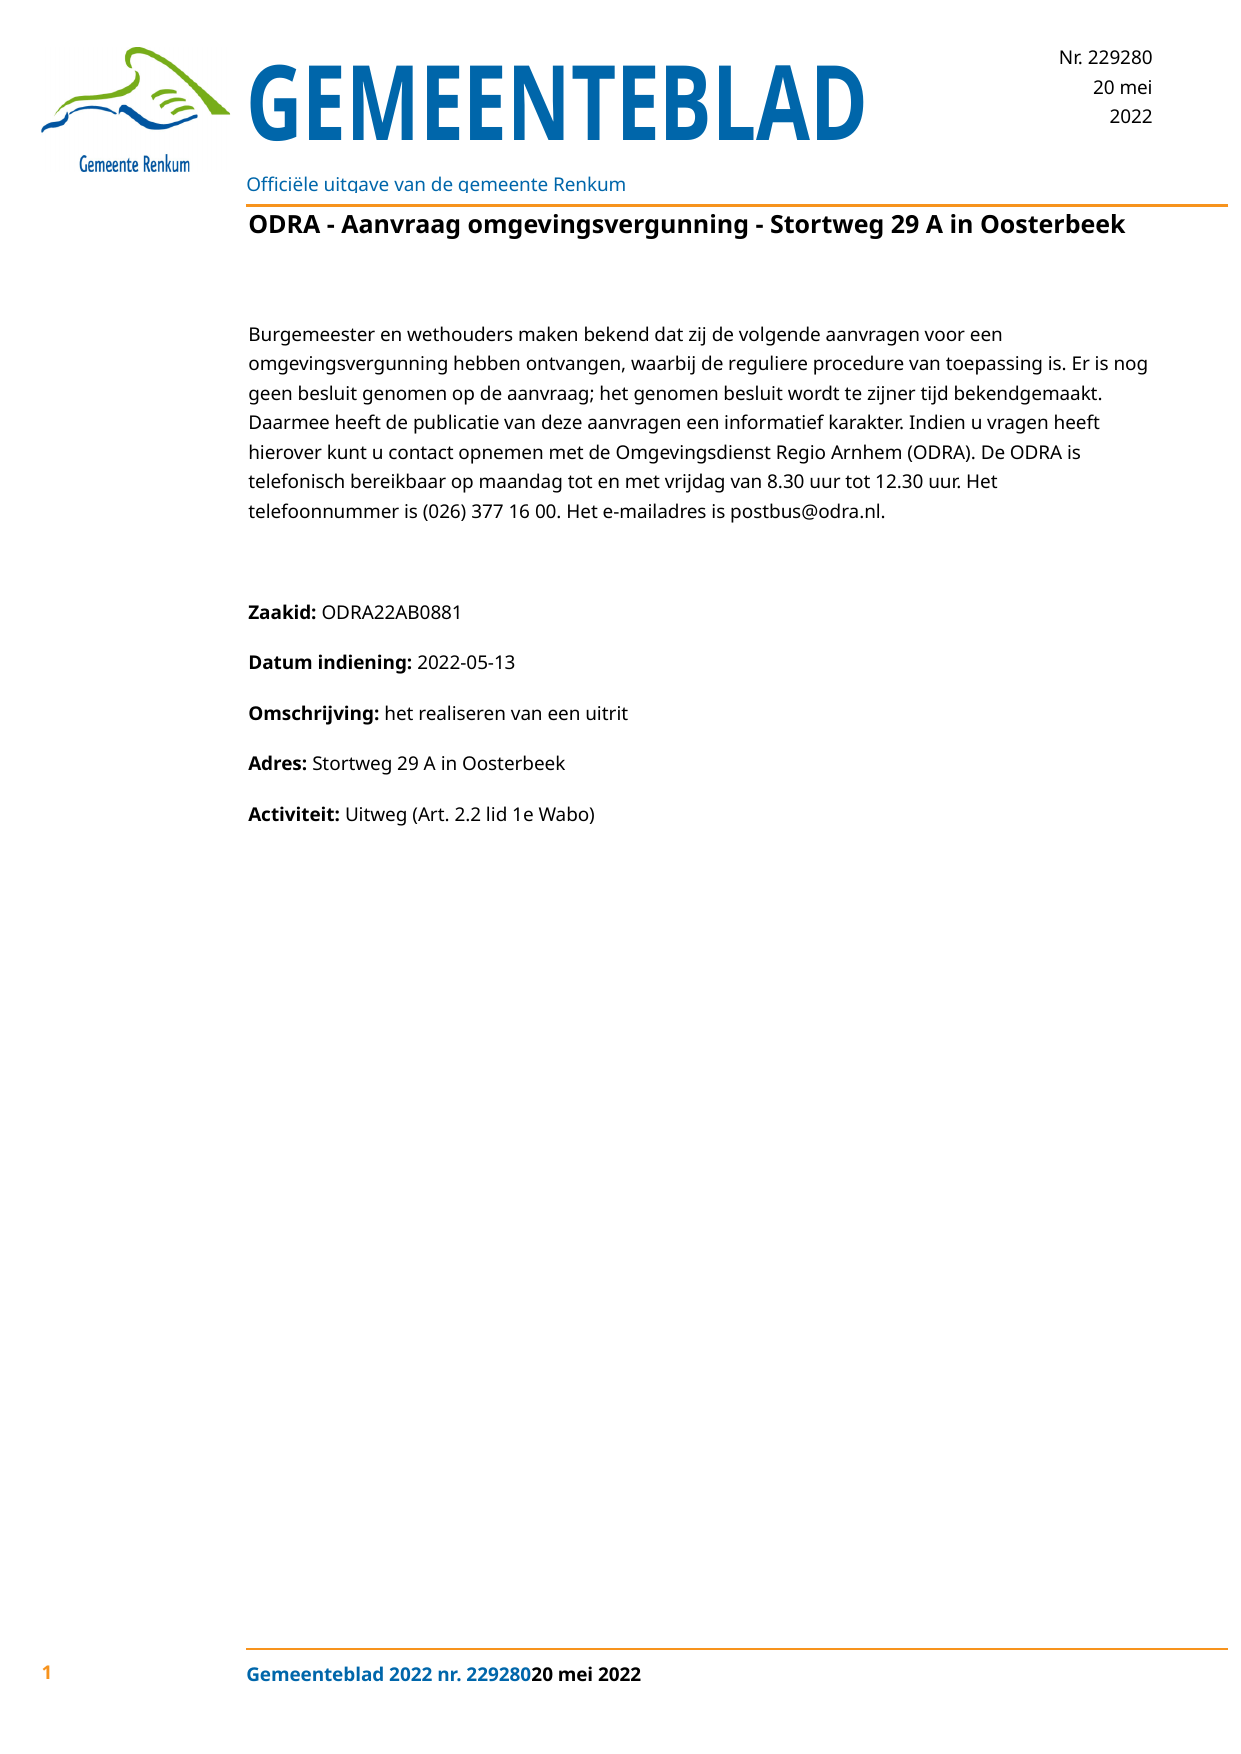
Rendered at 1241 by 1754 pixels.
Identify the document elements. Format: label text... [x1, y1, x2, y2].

text Burgemeester en wethouders maken bekend dat zij de volgende aanvragen voor een omgevingsvergunning hebben ontvangen, waarbij de reguliere procedure van toepassing is. Er is nog geen besluit genomen op de aanvraag; het genomen besluit wordt te zijner tijd bekendgemaakt. Daarmee heeft de publicatie van deze aanvragen een informatief karakter. Indien u vragen heeft hierover kunt u contact opnemen met de Omgevingsdienst Regio Arnhem (ODRA). De ODRA is telefonisch bereikbaar op maandag tot en met vrijdag van 8.30 uur tot 12.30 uur. Het telefoonnummer is (026) 377 16 00. Het e-mailadres is postbus@odra.nl. [248, 321, 1152, 524]
text ODRA - Aanvraag omgevingsvergunning - Stortweg 29 A in Oosterbeek [248, 207, 1152, 241]
text Datum indiening: 2022-05-13 [248, 649, 1152, 675]
picture [41, 47, 231, 172]
text Activiteit: Uitweg (Art. 2.2 lid 1e Wabo) [248, 801, 1152, 826]
text Zaakid: ODRA22AB0881 [248, 599, 1152, 625]
text Omschrijving: het realiseren van een uitrit [248, 700, 1152, 726]
text Adres: Stortweg 29 A in Oosterbeek [248, 750, 1152, 776]
